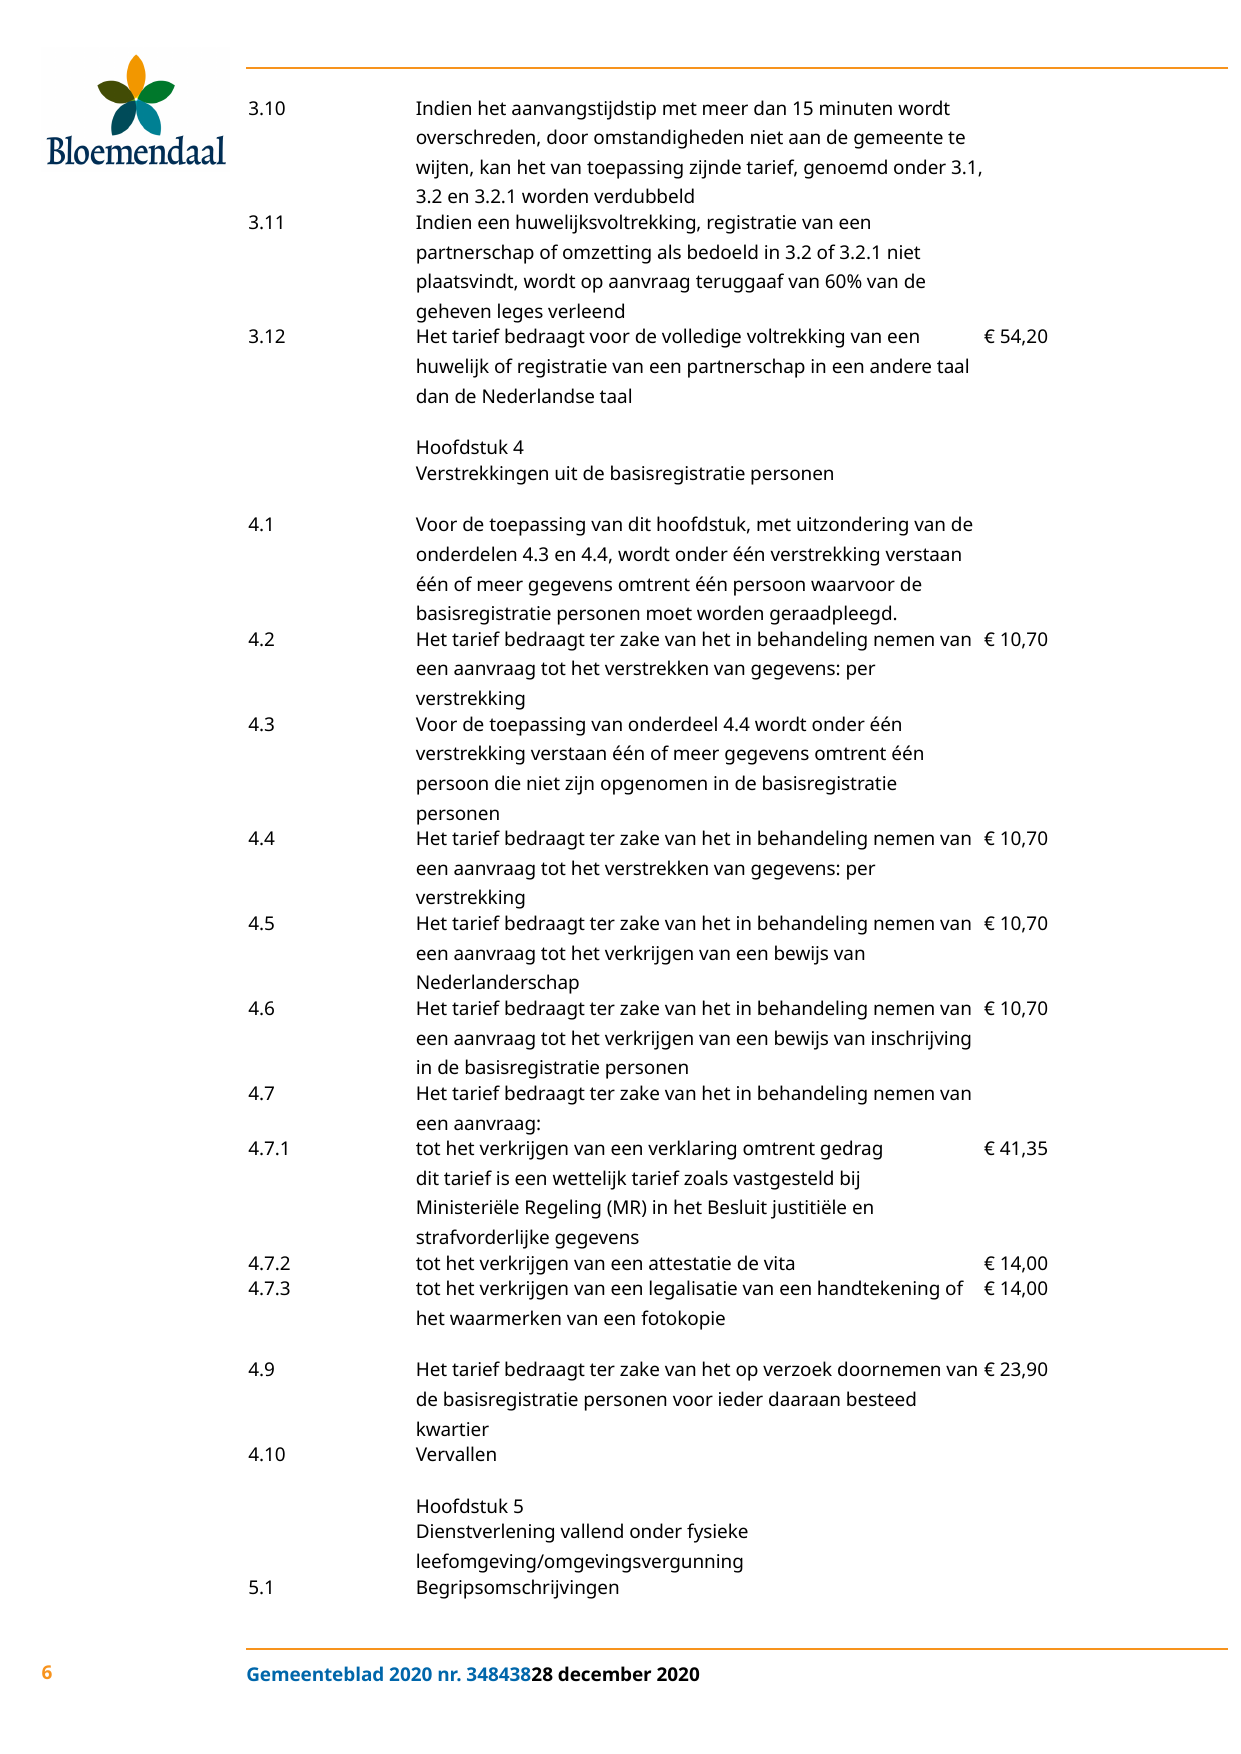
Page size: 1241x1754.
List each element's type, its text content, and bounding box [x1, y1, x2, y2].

table_cell tot het verkrijgen van een legalisatie van een handtekening of het waarmerken van een fotokopie [416, 1276, 984, 1331]
table_cell € 10,70 [984, 626, 1152, 711]
table_cell tot het verkrijgen van een attestatie de vita [416, 1250, 984, 1276]
table_cell [984, 1519, 1152, 1574]
table_cell Het tarief bedraagt ter zake van het in behandeling nemen van een aanvraag tot het verstrekken van gegevens: per verstrekking [416, 825, 984, 910]
table_cell 4.4 [248, 825, 416, 910]
table_cell [984, 1493, 1152, 1519]
table_cell € 10,70 [984, 995, 1152, 1080]
table_cell [984, 1442, 1152, 1467]
table_cell [984, 409, 1152, 434]
table_cell Het tarief bedraagt ter zake van het in behandeling nemen van een aanvraag tot het verstrekken van gegevens: per verstrekking [416, 626, 984, 711]
table_cell [416, 486, 984, 512]
table_cell [248, 409, 416, 434]
table_cell Het tarief bedraagt ter zake van het in behandeling nemen van een aanvraag tot het verkrijgen van een bewijs van inschrijving in de basisregistratie personen [416, 995, 984, 1080]
table_cell Indien een huwelijksvoltrekking, registratie van een partnerschap of omzetting als bedoeld in 3.2 of 3.2.1 niet plaatsvindt, wordt op aanvraag teruggaaf van 60% van de geheven leges verleend [416, 209, 984, 324]
table_cell Hoofdstuk 4 [416, 434, 984, 460]
table_cell 4.7 [248, 1080, 416, 1135]
table_cell 4.9 [248, 1357, 416, 1442]
table_cell € 10,70 [984, 910, 1152, 995]
table_cell 5.1 [248, 1574, 416, 1600]
table_cell Vervallen [416, 1442, 984, 1467]
table_cell [248, 460, 416, 486]
table_cell [248, 1467, 416, 1493]
table_cell [984, 1467, 1152, 1493]
table_cell 3.10 [248, 95, 416, 209]
table_cell Indien het aanvangstijdstip met meer dan 15 minuten wordt overschreden, door omstandigheden niet aan de gemeente te wijten, kan het van toepassing zijnde tarief, genoemd onder 3.1, 3.2 en 3.2.1 worden verdubbeld [416, 95, 984, 209]
table_cell 3.11 [248, 209, 416, 324]
table_cell 4.3 [248, 711, 416, 825]
table_cell € 54,20 [984, 324, 1152, 409]
table_cell 4.1 [248, 512, 416, 626]
table_cell € 41,35 [984, 1135, 1152, 1250]
table_cell [984, 1331, 1152, 1357]
table_cell Begripsomschrijvingen [416, 1574, 984, 1600]
table_cell 4.10 [248, 1442, 416, 1467]
table_cell € 10,70 [984, 825, 1152, 910]
table_cell 4.7.1 [248, 1135, 416, 1250]
table_cell [248, 1493, 416, 1519]
table_cell Hoofdstuk 5 [416, 1493, 984, 1519]
table_cell 4.2 [248, 626, 416, 711]
table_cell [416, 1467, 984, 1493]
table_cell Het tarief bedraagt ter zake van het op verzoek doornemen van de basisregistratie personen voor ieder daaraan besteed kwartier [416, 1357, 984, 1442]
table_cell [984, 512, 1152, 626]
table_cell € 14,00 [984, 1276, 1152, 1331]
table_cell [248, 1331, 416, 1357]
table_cell 4.7.3 [248, 1276, 416, 1331]
table_cell [984, 209, 1152, 324]
table_cell Voor de toepassing van onderdeel 4.4 wordt onder één verstrekking verstaan één of meer gegevens omtrent één persoon die niet zijn opgenomen in de basisregistratie personen [416, 711, 984, 825]
table_cell [416, 409, 984, 434]
table_cell € 23,90 [984, 1357, 1152, 1442]
table_cell 3.12 [248, 324, 416, 409]
table_cell [984, 486, 1152, 512]
table_cell 4.7.2 [248, 1250, 416, 1276]
picture [41, 47, 231, 172]
table_cell Het tarief bedraagt ter zake van het in behandeling nemen van een aanvraag tot het verkrijgen van een bewijs van Nederlanderschap [416, 910, 984, 995]
table_cell Voor de toepassing van dit hoofdstuk, met uitzondering van de onderdelen 4.3 en 4.4, wordt onder één verstrekking verstaan één of meer gegevens omtrent één persoon waarvoor de basisregistratie personen moet worden geraadpleegd. [416, 512, 984, 626]
table_cell Het tarief bedraagt ter zake van het in behandeling nemen van een aanvraag: [416, 1080, 984, 1135]
table_cell [984, 1080, 1152, 1135]
table_cell [984, 711, 1152, 825]
table_cell [416, 1331, 984, 1357]
table_cell [248, 486, 416, 512]
table_cell [248, 1519, 416, 1574]
table_cell [984, 95, 1152, 209]
table_cell Het tarief bedraagt voor de volledige voltrekking van een huwelijk of registratie van een partnerschap in een andere taal dan de Nederlandse taal [416, 324, 984, 409]
table_cell tot het verkrijgen van een verklaring omtrent gedrag dit tarief is een wettelijk tarief zoals vastgesteld bij Ministeriële Regeling (MR) in het Besluit justitiële en strafvorderlijke gegevens [416, 1135, 984, 1250]
table_cell [984, 1574, 1152, 1600]
table_cell Dienstverlening vallend onder fysieke leefomgeving/omgevingsvergunning [416, 1519, 984, 1574]
table_cell € 14,00 [984, 1250, 1152, 1276]
table_cell [984, 460, 1152, 486]
table_cell 4.5 [248, 910, 416, 995]
table_cell Verstrekkingen uit de basisregistratie personen [416, 460, 984, 486]
table_cell 4.6 [248, 995, 416, 1080]
table_cell [248, 434, 416, 460]
table_cell [984, 434, 1152, 460]
